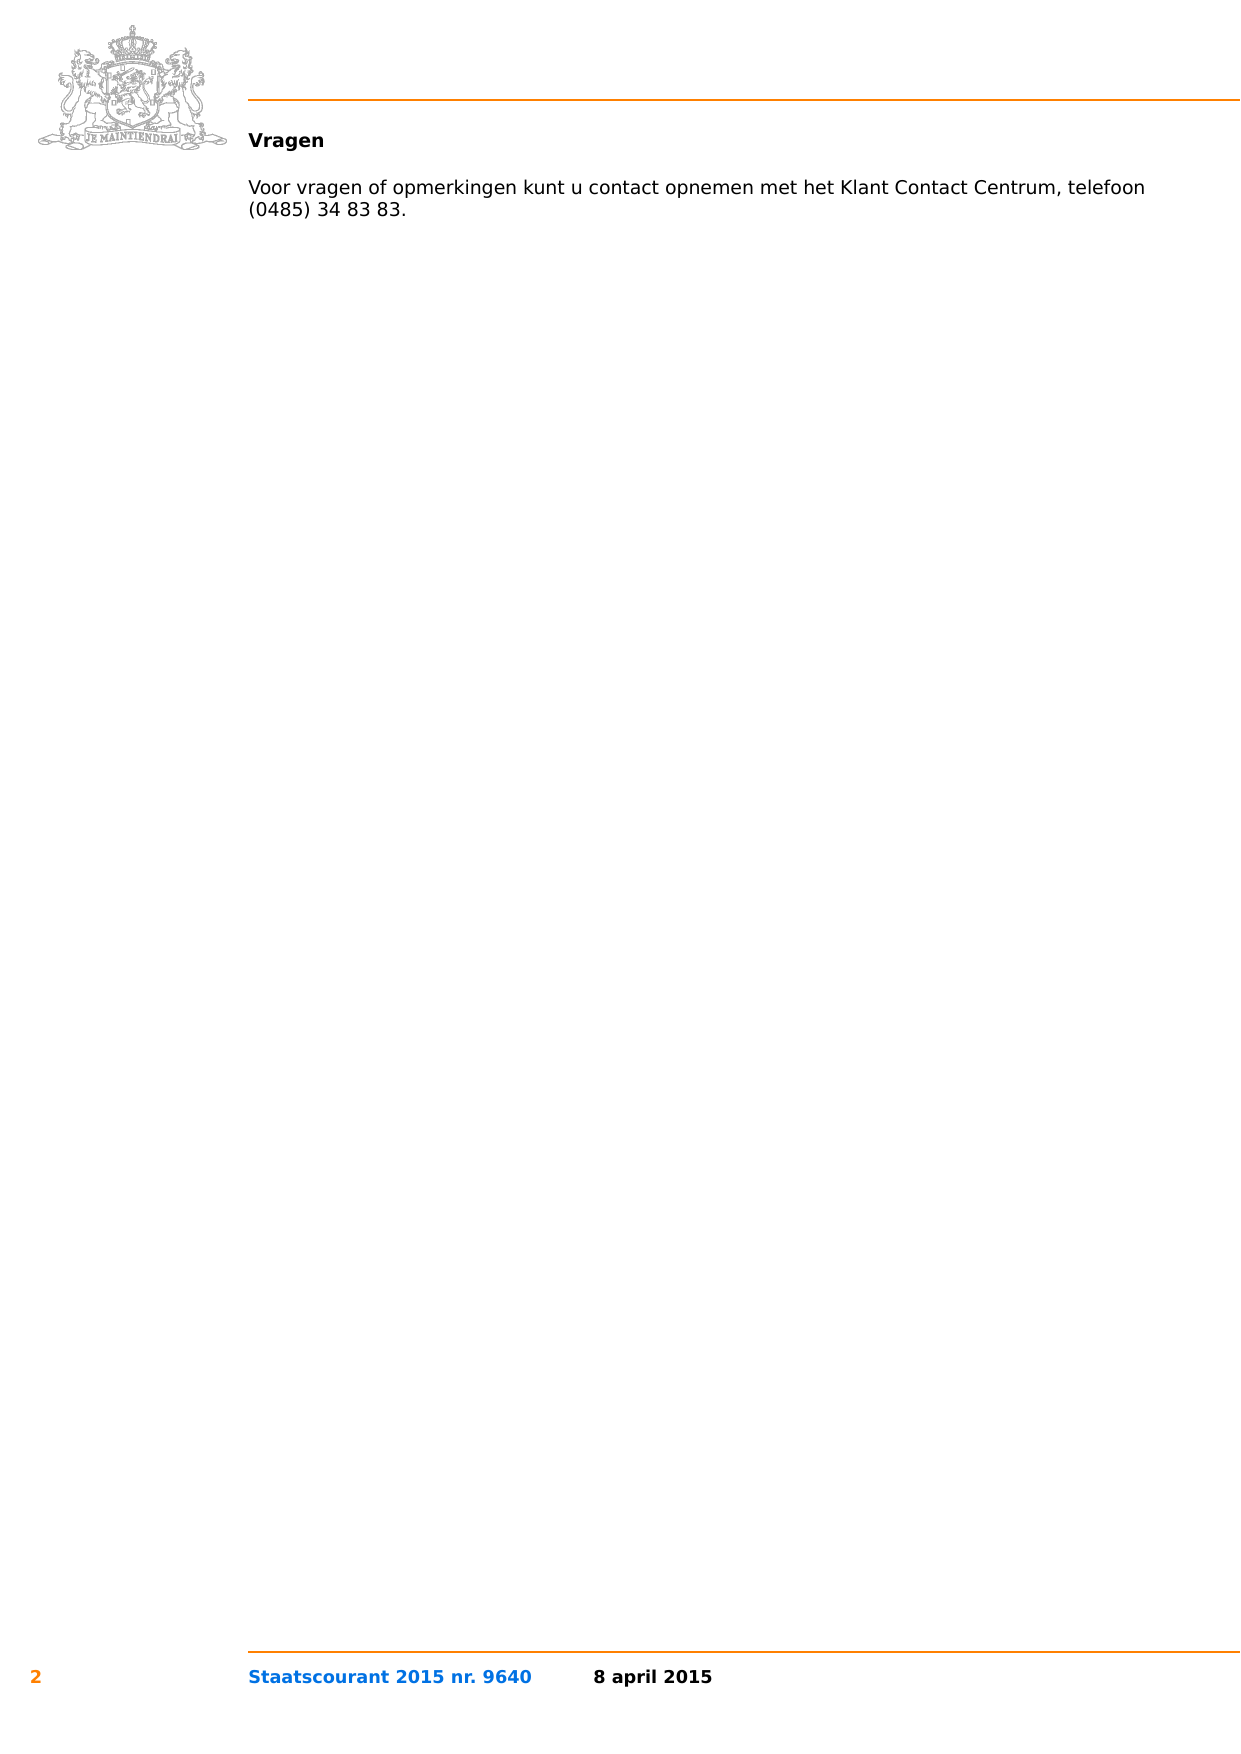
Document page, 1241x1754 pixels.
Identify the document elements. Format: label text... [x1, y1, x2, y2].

text Voor vragen of opmerkingen kunt u contact opnemen met het Klant Contact Centrum, telefoon (0485) 34 83 83. [248, 177, 1163, 221]
subtitle Vragen [248, 130, 1163, 152]
picture [38, 25, 227, 150]
